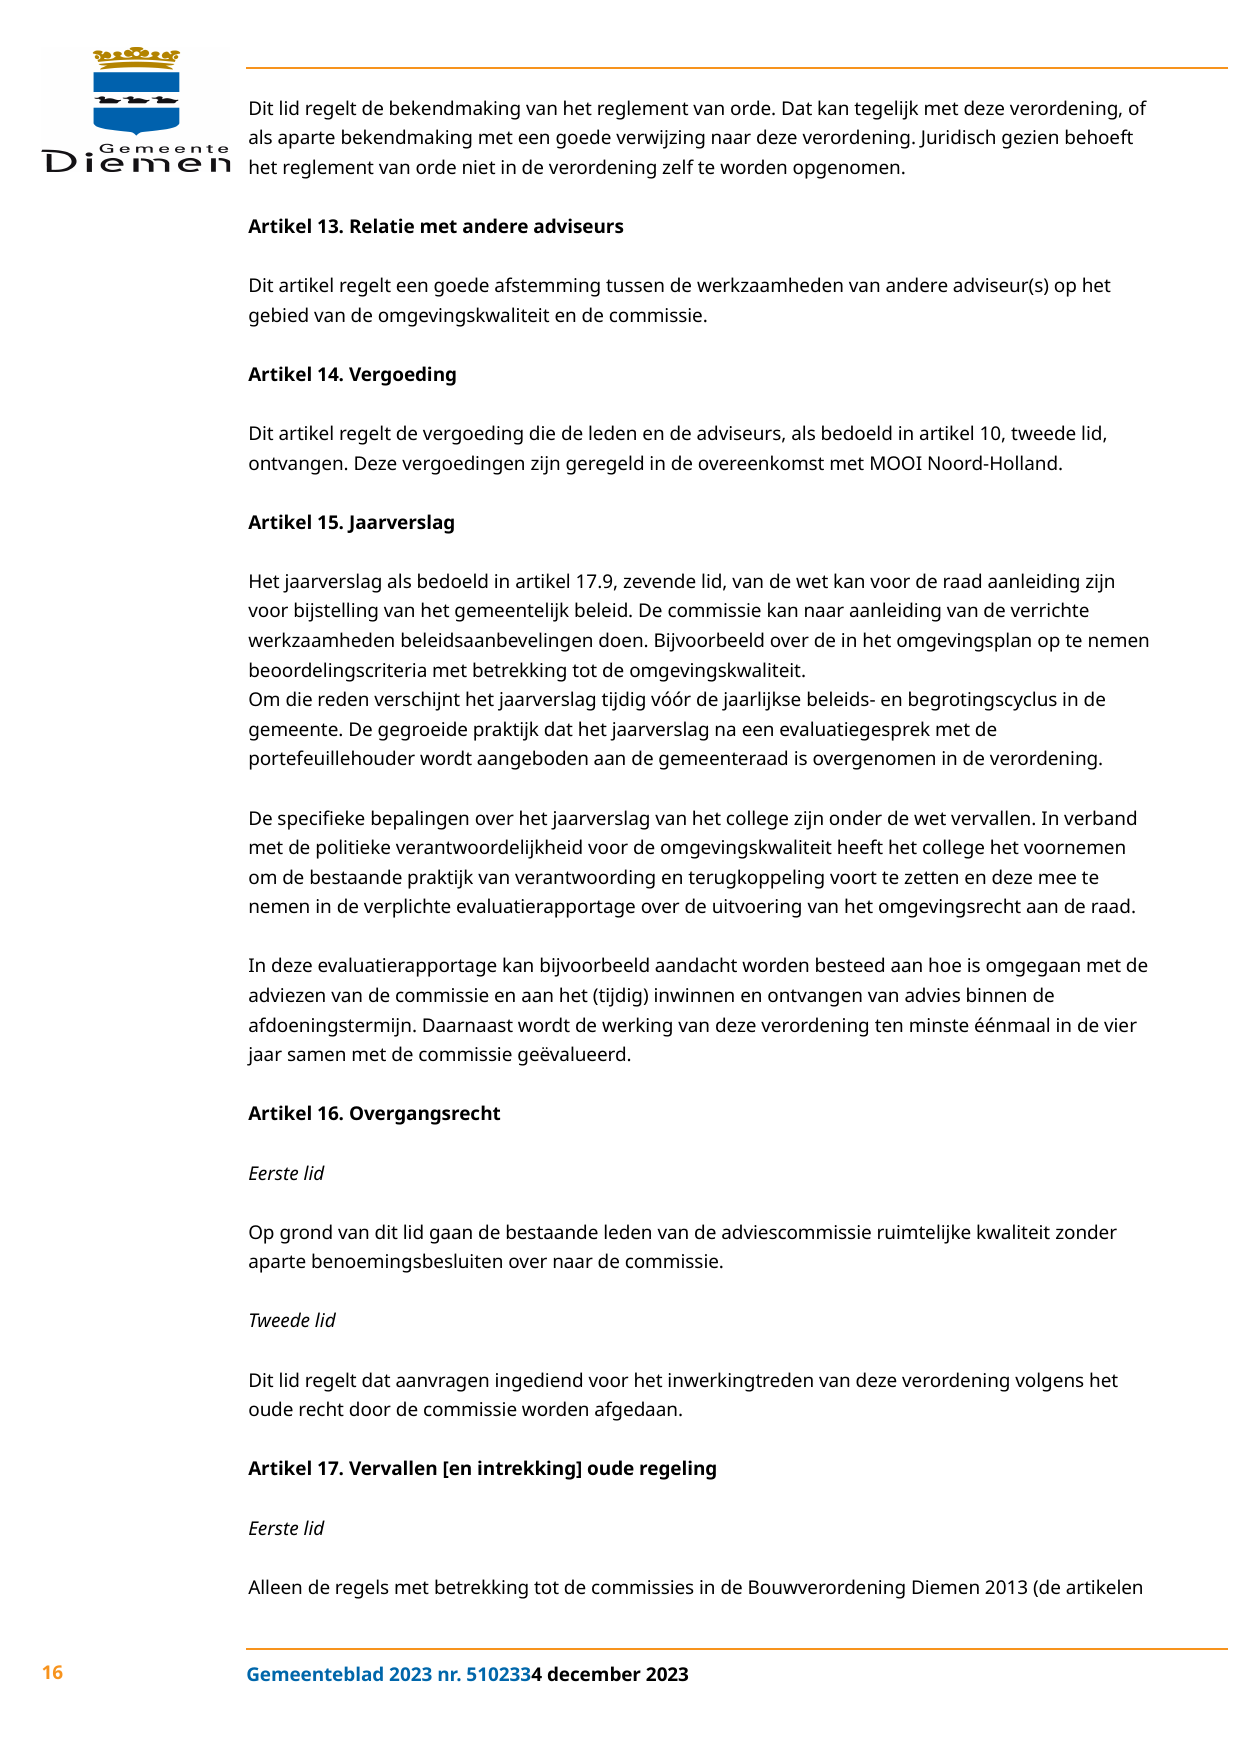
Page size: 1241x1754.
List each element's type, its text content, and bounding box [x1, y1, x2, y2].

text Artikel 16. Overgangsrecht [248, 1101, 1152, 1126]
text Artikel 13. Relatie met andere adviseurs [248, 213, 1152, 239]
text De specifieke bepalingen over het jaarverslag van het college zijn onder de wet vervallen. In verband met de politieke verantwoordelijkheid voor de omgevingskwaliteit heeft het college het voornemen om de bestaande praktijk van verantwoording en terugkoppeling voort te zetten en deze mee te nemen in de verplichte evaluatierapportage over de uitvoering van het omgevingsrecht aan de raad. [248, 805, 1152, 919]
text Alleen de regels met betrekking tot de commissies in de Bouwverordening Diemen 2013 (de artikelen [248, 1574, 1152, 1600]
text Om die reden verschijnt het jaarverslag tijdig vóór de jaarlijkse beleids- en begrotingscyclus in de gemeente. De gegroeide praktijk dat het jaarverslag na een evaluatiegesprek met de portefeuillehouder wordt aangeboden aan de gemeenteraad is overgenomen in de verordening. [248, 686, 1152, 771]
text Eerste lid [248, 1160, 1152, 1186]
text Artikel 17. Vervallen [en intrekking] oude regeling [248, 1456, 1152, 1481]
text Tweede lid [248, 1308, 1152, 1333]
text Artikel 14. Vergoeding [248, 361, 1152, 387]
text Dit lid regelt de bekendmaking van het reglement van orde. Dat kan tegelijk met deze verordening, of als aparte bekendmaking met een goede verwijzing naar deze verordening. Juridisch gezien behoeft het reglement van orde niet in de verordening zelf te worden opgenomen. [248, 95, 1152, 180]
text Dit lid regelt dat aanvragen ingediend voor het inwerkingtreden van deze verordening volgens het oude recht door de commissie worden afgedaan. [248, 1367, 1152, 1422]
text Eerste lid [248, 1515, 1152, 1541]
text Dit artikel regelt een goede afstemming tussen de werkzaamheden van andere adviseur(s) op het gebied van de omgevingskwaliteit en de commissie. [248, 272, 1152, 328]
text In deze evaluatierapportage kan bijvoorbeeld aandacht worden besteed aan hoe is omgegaan met de adviezen van de commissie en aan het (tijdig) inwinnen en ontvangen van advies binnen de afdoeningstermijn. Daarnaast wordt de werking van deze verordening ten minste éénmaal in de vier jaar samen met de commissie geëvalueerd. [248, 953, 1152, 1067]
text Dit artikel regelt de vergoeding die de leden en de adviseurs, als bedoeld in artikel 10, tweede lid, ontvangen. Deze vergoedingen zijn geregeld in de overeenkomst met MOOI Noord-Holland. [248, 420, 1152, 476]
text Op grond van dit lid gaan de bestaande leden van de adviescommissie ruimtelijke kwaliteit zonder aparte benoemingsbesluiten over naar de commissie. [248, 1219, 1152, 1274]
picture [41, 47, 231, 172]
text Het jaarverslag als bedoeld in artikel 17.9, zevende lid, van de wet kan voor de raad aanleiding zijn voor bijstelling van het gemeentelijk beleid. De commissie kan naar aanleiding van de verrichte werkzaamheden beleidsaanbevelingen doen. Bijvoorbeeld over de in het omgevingsplan op te nemen beoordelingscriteria met betrekking tot de omgevingskwaliteit. [248, 568, 1152, 683]
text Artikel 15. Jaarverslag [248, 509, 1152, 535]
